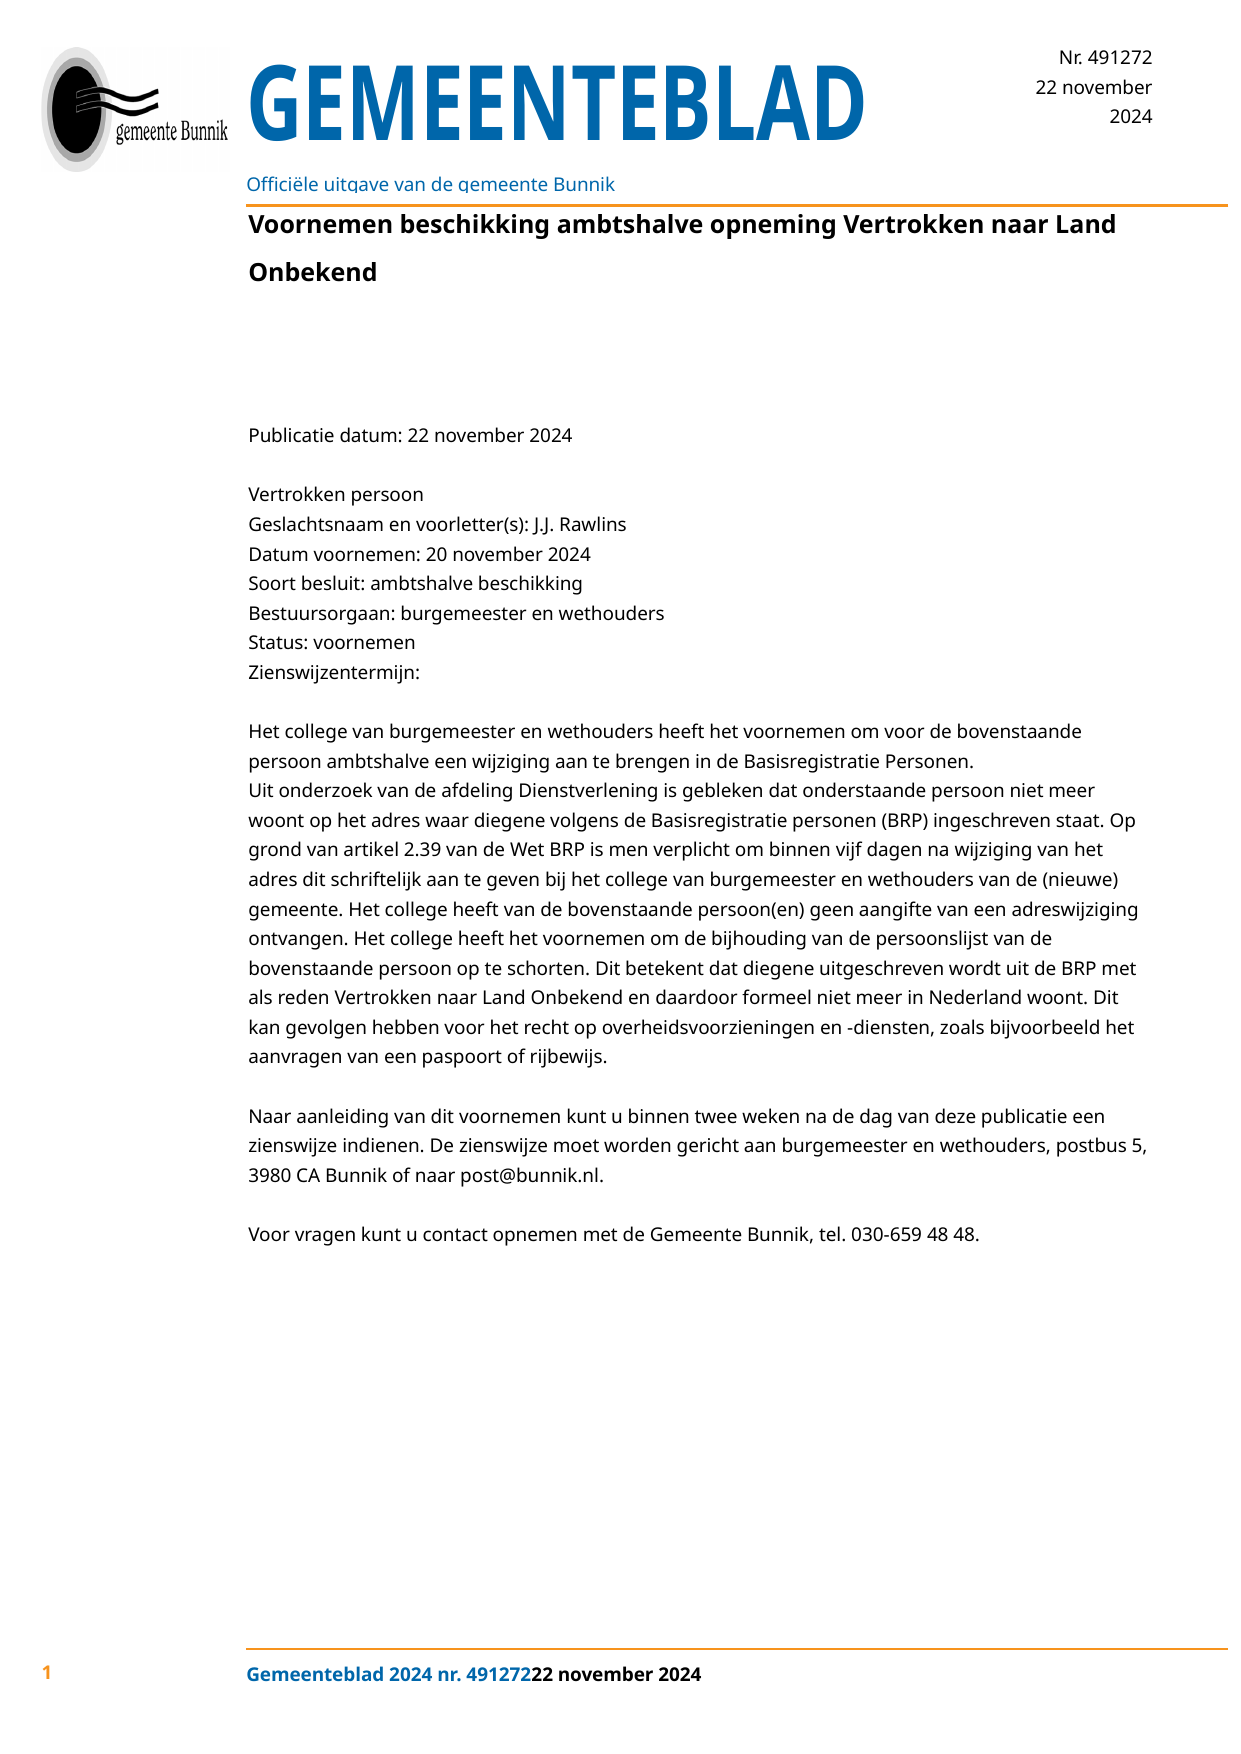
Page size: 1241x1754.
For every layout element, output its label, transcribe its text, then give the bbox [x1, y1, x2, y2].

text Publicatie datum: 22 november 2024 [248, 422, 1152, 448]
text Uit onderzoek van de afdeling Dienstverlening is gebleken dat onderstaande persoon niet meer woont op het adres waar diegene volgens de Basisregistratie personen (BRP) ingeschreven staat. Op grond van artikel 2.39 van de Wet BRP is men verplicht om binnen vijf dagen na wijziging van het adres dit schriftelijk aan te geven bij het college van burgemeester en wethouders van de (nieuwe) gemeente. Het college heeft van de bovenstaande persoon(en) geen aangifte van een adreswijziging ontvangen. Het college heeft het voornemen om de bijhouding van de persoonslijst van de bovenstaande persoon op te schorten. Dit betekent dat diegene uitgeschreven wordt uit de BRP met als reden Vertrokken naar Land Onbekend en daardoor formeel niet meer in Nederland woont. Dit kan gevolgen hebben voor het recht op overheidsvoorzieningen en -diensten, zoals bijvoorbeeld het aanvragen van een paspoort of rijbewijs. [248, 777, 1152, 1069]
text Geslachtsnaam en voorletter(s): J.J. Rawlins [248, 511, 1152, 537]
text Naar aanleiding van dit voornemen kunt u binnen twee weken na de dag van deze publicatie een zienswijze indienen. De zienswijze moet worden gericht aan burgemeester en wethouders, postbus 5, 3980 CA Bunnik of naar post@bunnik.nl. [248, 1103, 1152, 1188]
text Voornemen beschikking ambtshalve opneming Vertrokken naar Land Onbekend [248, 207, 1152, 288]
picture [41, 47, 231, 172]
text Het college van burgemeester en wethouders heeft het voornemen om voor de bovenstaande persoon ambtshalve een wijziging aan te brengen in de Basisregistratie Personen. [248, 718, 1152, 774]
text Zienswijzentermijn: [248, 659, 1152, 685]
text Vertrokken persoon [248, 482, 1152, 507]
text Voor vragen kunt u contact opnemen met de Gemeente Bunnik, tel. 030-659 48 48. [248, 1221, 1152, 1247]
text Status: voornemen [248, 629, 1152, 655]
text Soort besluit: ambtshalve beschikking [248, 570, 1152, 596]
text Datum voornemen: 20 november 2024 [248, 541, 1152, 567]
text Bestuursorgaan: burgemeester en wethouders [248, 600, 1152, 626]
